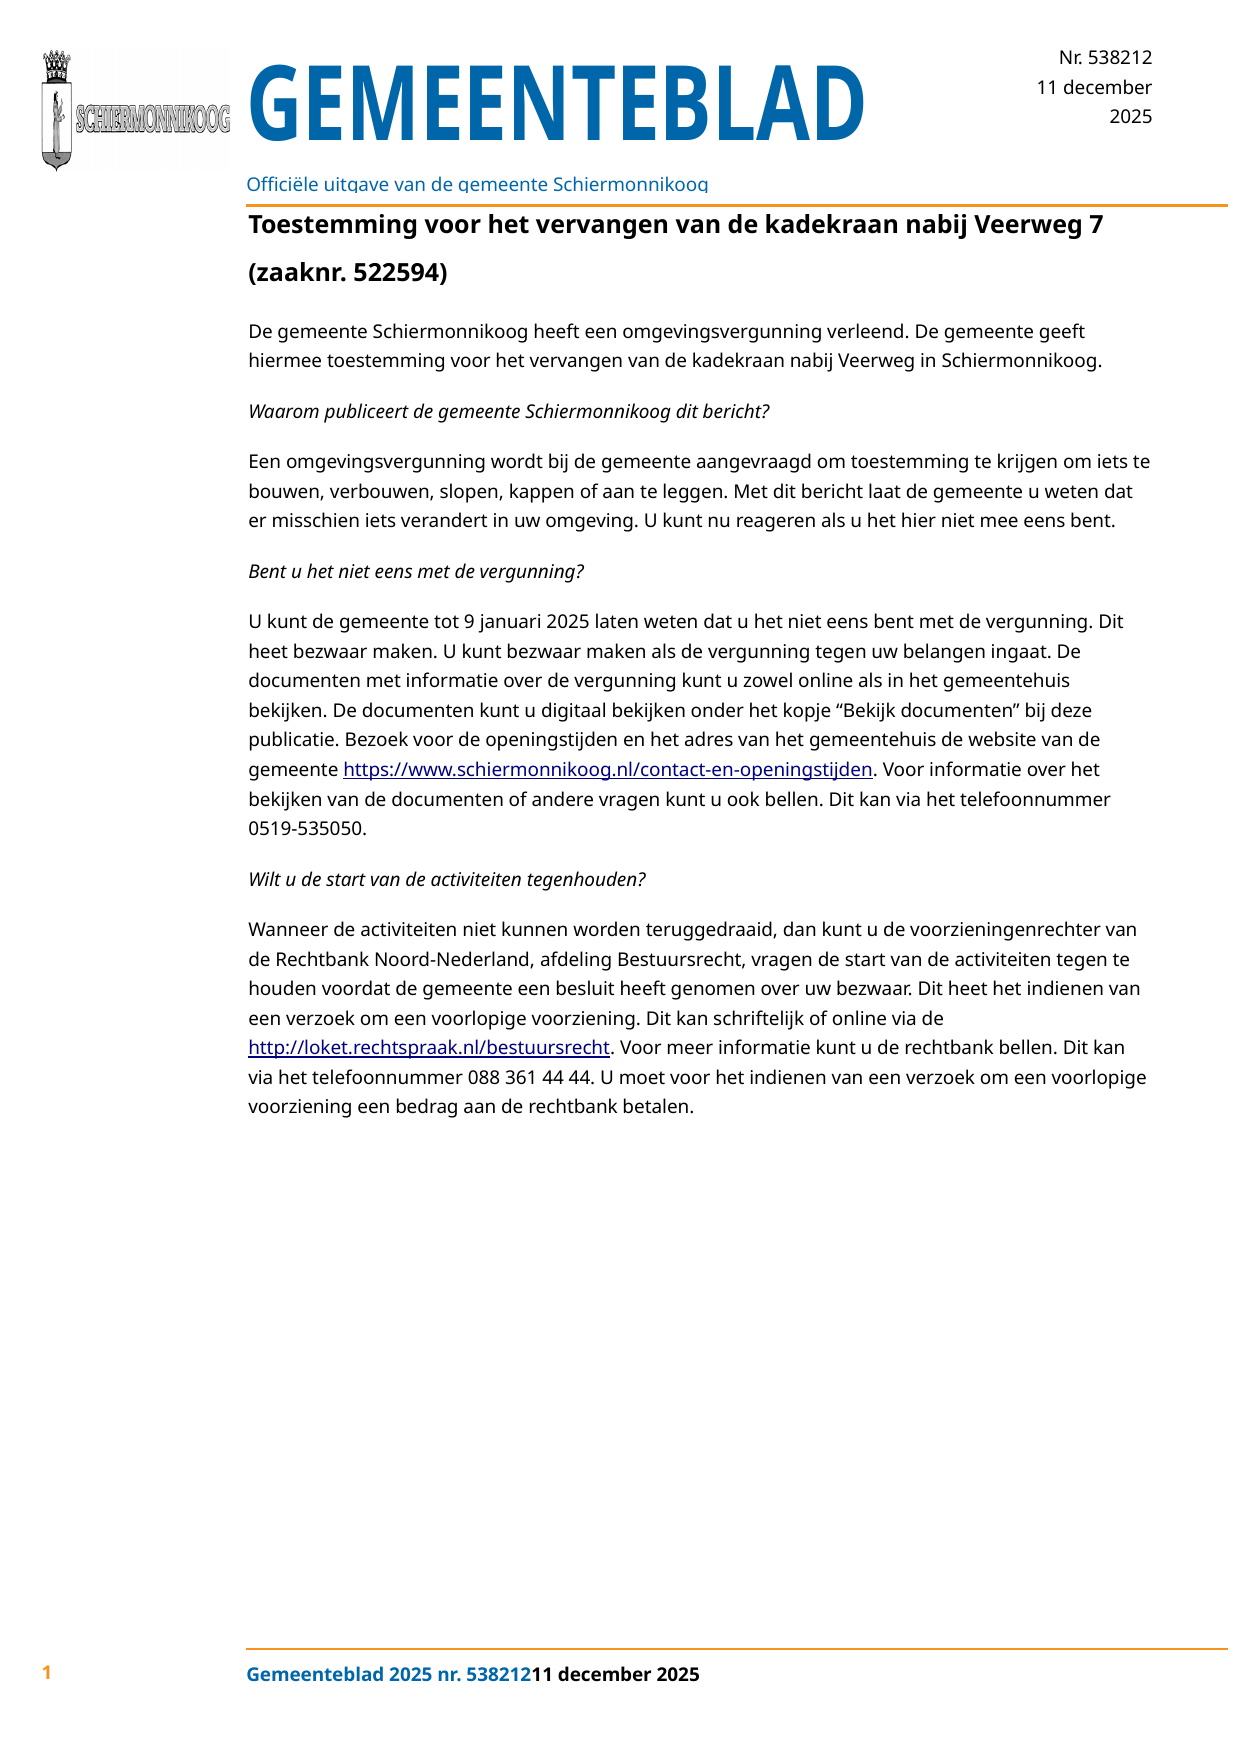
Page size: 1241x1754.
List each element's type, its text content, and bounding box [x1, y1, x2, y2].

picture [41, 47, 231, 172]
text U kunt de gemeente tot 9 januari 2025 laten weten dat u het niet eens bent met de vergunning. Dit heet bezwaar maken. U kunt bezwaar maken als de vergunning tegen uw belangen ingaat. De documenten met informatie over de vergunning kunt u zowel online als in het gemeentehuis bekijken. De documenten kunt u digitaal bekijken onder het kopje “Bekijk documenten” bij deze publicatie. Bezoek voor de openingstijden en het adres van het gemeentehuis de website van de gemeente https://www.schiermonnikoog.nl/contact-en-openingstijden. Voor informatie over het bekijken van de documenten of andere vragen kunt u ook bellen. Dit kan via het telefoonnummer 0519-535050. [248, 608, 1152, 841]
text Waarom publiceert de gemeente Schiermonnikoog dit bericht? [248, 398, 1152, 424]
text Wilt u de start van de activiteiten tegenhouden? [248, 866, 1152, 892]
text Toestemming voor het vervangen van de kadekraan nabij Veerweg 7 (zaaknr. 522594) [248, 207, 1152, 288]
text Een omgevingsvergunning wordt bij de gemeente aangevraagd om toestemming te krijgen om iets te bouwen, verbouwen, slopen, kappen of aan te leggen. Met dit bericht laat de gemeente u weten dat er misschien iets verandert in uw omgeving. U kunt nu reageren als u het hier niet mee eens bent. [248, 448, 1152, 533]
text Bent u het niet eens met de vergunning? [248, 558, 1152, 584]
text De gemeente Schiermonnikoog heeft een omgevingsvergunning verleend. De gemeente geeft hiermee toestemming voor het vervangen van de kadekraan nabij Veerweg in Schiermonnikoog. [248, 318, 1152, 373]
text Wanneer de activiteiten niet kunnen worden teruggedraaid, dan kunt u de voorzieningenrechter van de Rechtbank Noord-Nederland, afdeling Bestuursrecht, vragen de start van de activiteiten tegen te houden voordat de gemeente een besluit heeft genomen over uw bezwaar. Dit heet het indienen van een verzoek om een voorlopige voorziening. Dit kan schriftelijk of online via de http://loket.rechtspraak.nl/bestuursrecht. Voor meer informatie kunt u de rechtbank bellen. Dit kan via het telefoonnummer 088 361 44 44. U moet voor het indienen van een verzoek om een voorlopige voorziening een bedrag aan de rechtbank betalen. [248, 916, 1152, 1119]
